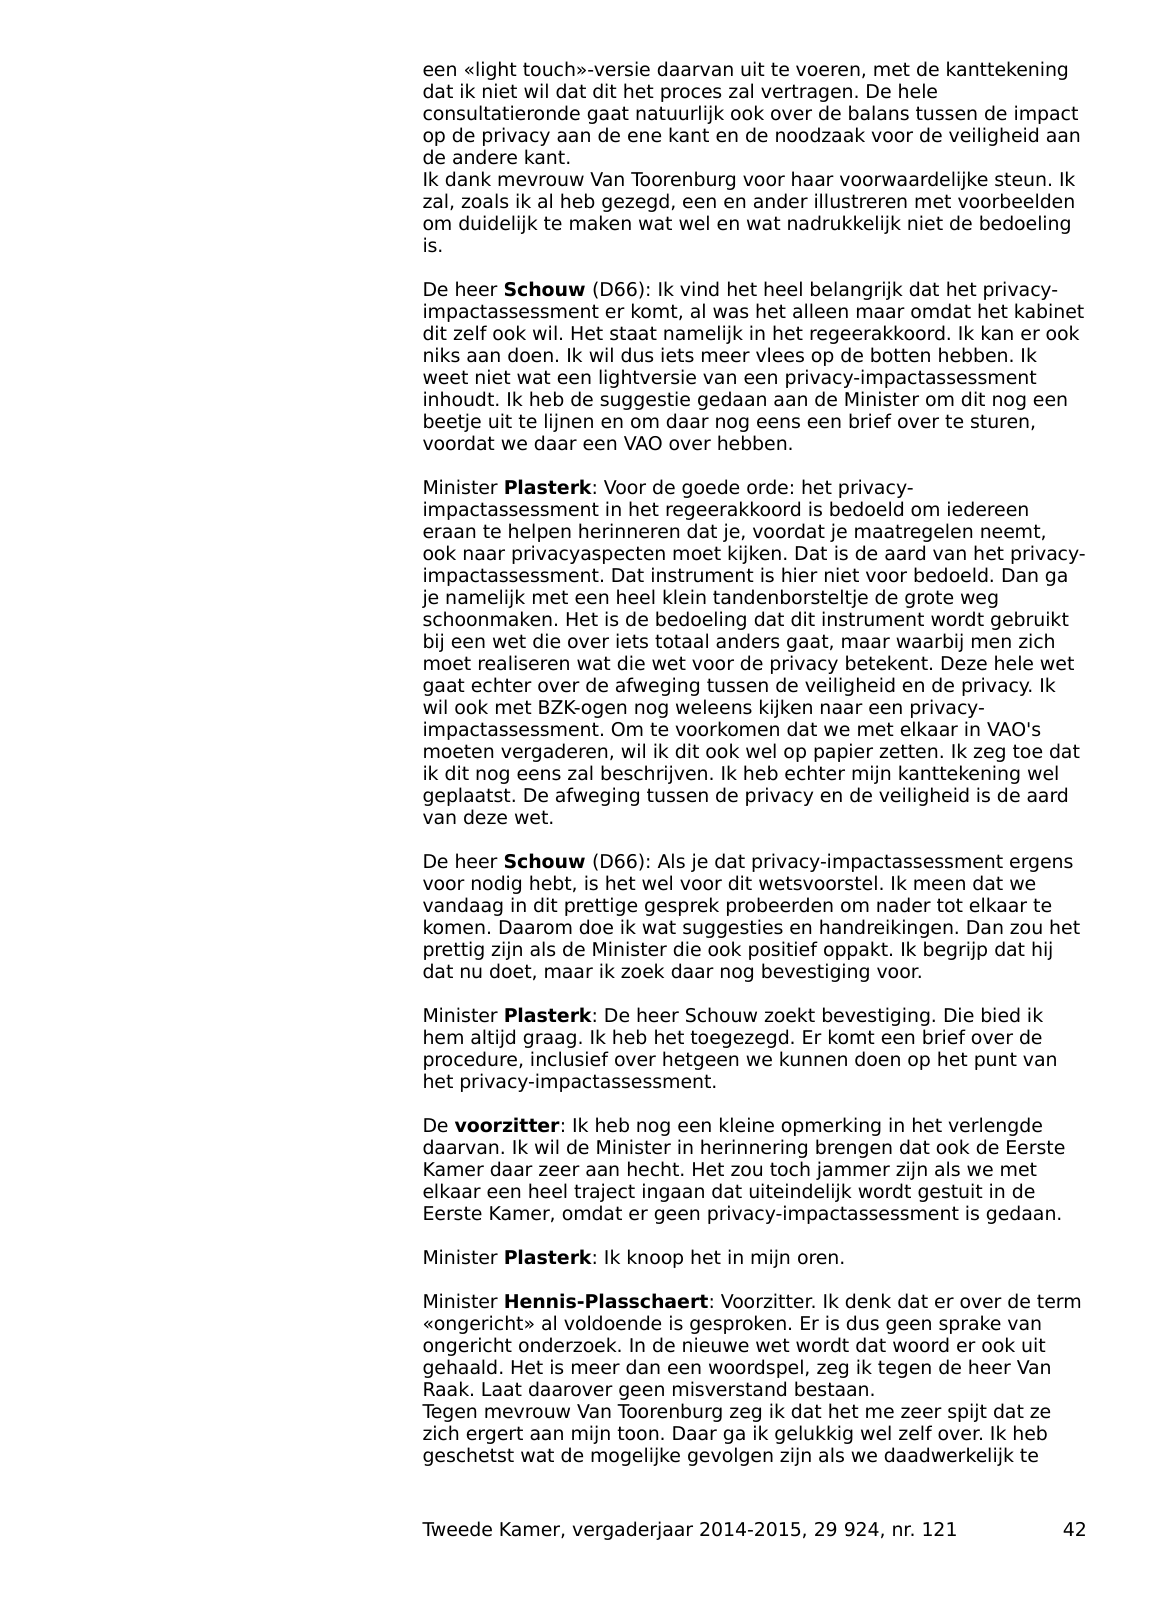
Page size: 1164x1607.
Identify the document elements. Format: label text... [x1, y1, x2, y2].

text Minister Plasterk: Ik knoop het in mijn oren. [422, 1247, 1087, 1269]
text De heer Schouw (D66): Ik vind het heel belangrijk dat het privacy-impactassessment er komt, al was het alleen maar omdat het kabinet dit zelf ook wil. Het staat namelijk in het regeerakkoord. Ik kan er ook niks aan doen. Ik wil dus iets meer vlees op de botten hebben. Ik weet niet wat een lightversie van een privacy-impactassessment inhoudt. Ik heb de suggestie gedaan aan de Minister om dit nog een beetje uit te lijnen en om daar nog eens een brief over te sturen, voordat we daar een VAO over hebben. [422, 279, 1087, 455]
text Minister Plasterk: Voor de goede orde: het privacy-impactassessment in het regeerakkoord is bedoeld om iedereen eraan te helpen herinneren dat je, voordat je maatregelen neemt, ook naar privacyaspecten moet kijken. Dat is de aard van het privacy-impactassessment. Dat instrument is hier niet voor bedoeld. Dan ga je namelijk met een heel klein tandenborsteltje de grote weg schoonmaken. Het is de bedoeling dat dit instrument wordt gebruikt bij een wet die over iets totaal anders gaat, maar waarbij men zich moet realiseren wat die wet voor de privacy betekent. Deze hele wet gaat echter over de afweging tussen de veiligheid en de privacy. Ik wil ook met BZK-ogen nog weleens kijken naar een privacy-impactassessment. Om te voorkomen dat we met elkaar in VAO's moeten vergaderen, wil ik dit ook wel op papier zetten. Ik zeg toe dat ik dit nog eens zal beschrijven. Ik heb echter mijn kanttekening wel geplaatst. De afweging tussen de privacy en de veiligheid is de aard van deze wet. [422, 477, 1087, 829]
text Minister Plasterk: De heer Schouw zoekt bevestiging. Die bied ik hem altijd graag. Ik heb het toegezegd. Er komt een brief over de procedure, inclusief over hetgeen we kunnen doen op het punt van het privacy-impactassessment. [422, 1005, 1087, 1093]
text Minister Hennis-Plasschaert: Voorzitter. Ik denk dat er over de term «ongericht» al voldoende is gesproken. Er is dus geen sprake van ongericht onderzoek. In de nieuwe wet wordt dat woord er ook uit gehaald. Het is meer dan een woordspel, zeg ik tegen de heer Van Raak. Laat daarover geen misverstand bestaan. [422, 1291, 1087, 1401]
text een «light touch»-versie daarvan uit te voeren, met de kanttekening dat ik niet wil dat dit het proces zal vertragen. De hele consultatieronde gaat natuurlijk ook over de balans tussen de impact op de privacy aan de ene kant en de noodzaak voor de veiligheid aan de andere kant. [422, 59, 1087, 169]
text De voorzitter: Ik heb nog een kleine opmerking in het verlengde daarvan. Ik wil de Minister in herinnering brengen dat ook de Eerste Kamer daar zeer aan hecht. Het zou toch jammer zijn als we met elkaar een heel traject ingaan dat uiteindelijk wordt gestuit in de Eerste Kamer, omdat er geen privacy-impactassessment is gedaan. [422, 1115, 1087, 1225]
text Tegen mevrouw Van Toorenburg zeg ik dat het me zeer spijt dat ze zich ergert aan mijn toon. Daar ga ik gelukkig wel zelf over. Ik heb geschetst wat de mogelijke gevolgen zijn als we daadwerkelijk te [422, 1401, 1087, 1467]
text De heer Schouw (D66): Als je dat privacy-impactassessment ergens voor nodig hebt, is het wel voor dit wetsvoorstel. Ik meen dat we vandaag in dit prettige gesprek probeerden om nader tot elkaar te komen. Daarom doe ik wat suggesties en handreikingen. Dan zou het prettig zijn als de Minister die ook positief oppakt. Ik begrijp dat hij dat nu doet, maar ik zoek daar nog bevestiging voor. [422, 851, 1087, 983]
text Ik dank mevrouw Van Toorenburg voor haar voorwaardelijke steun. Ik zal, zoals ik al heb gezegd, een en ander illustreren met voorbeelden om duidelijk te maken wat wel en wat nadrukkelijk niet de bedoeling is. [422, 169, 1087, 257]
